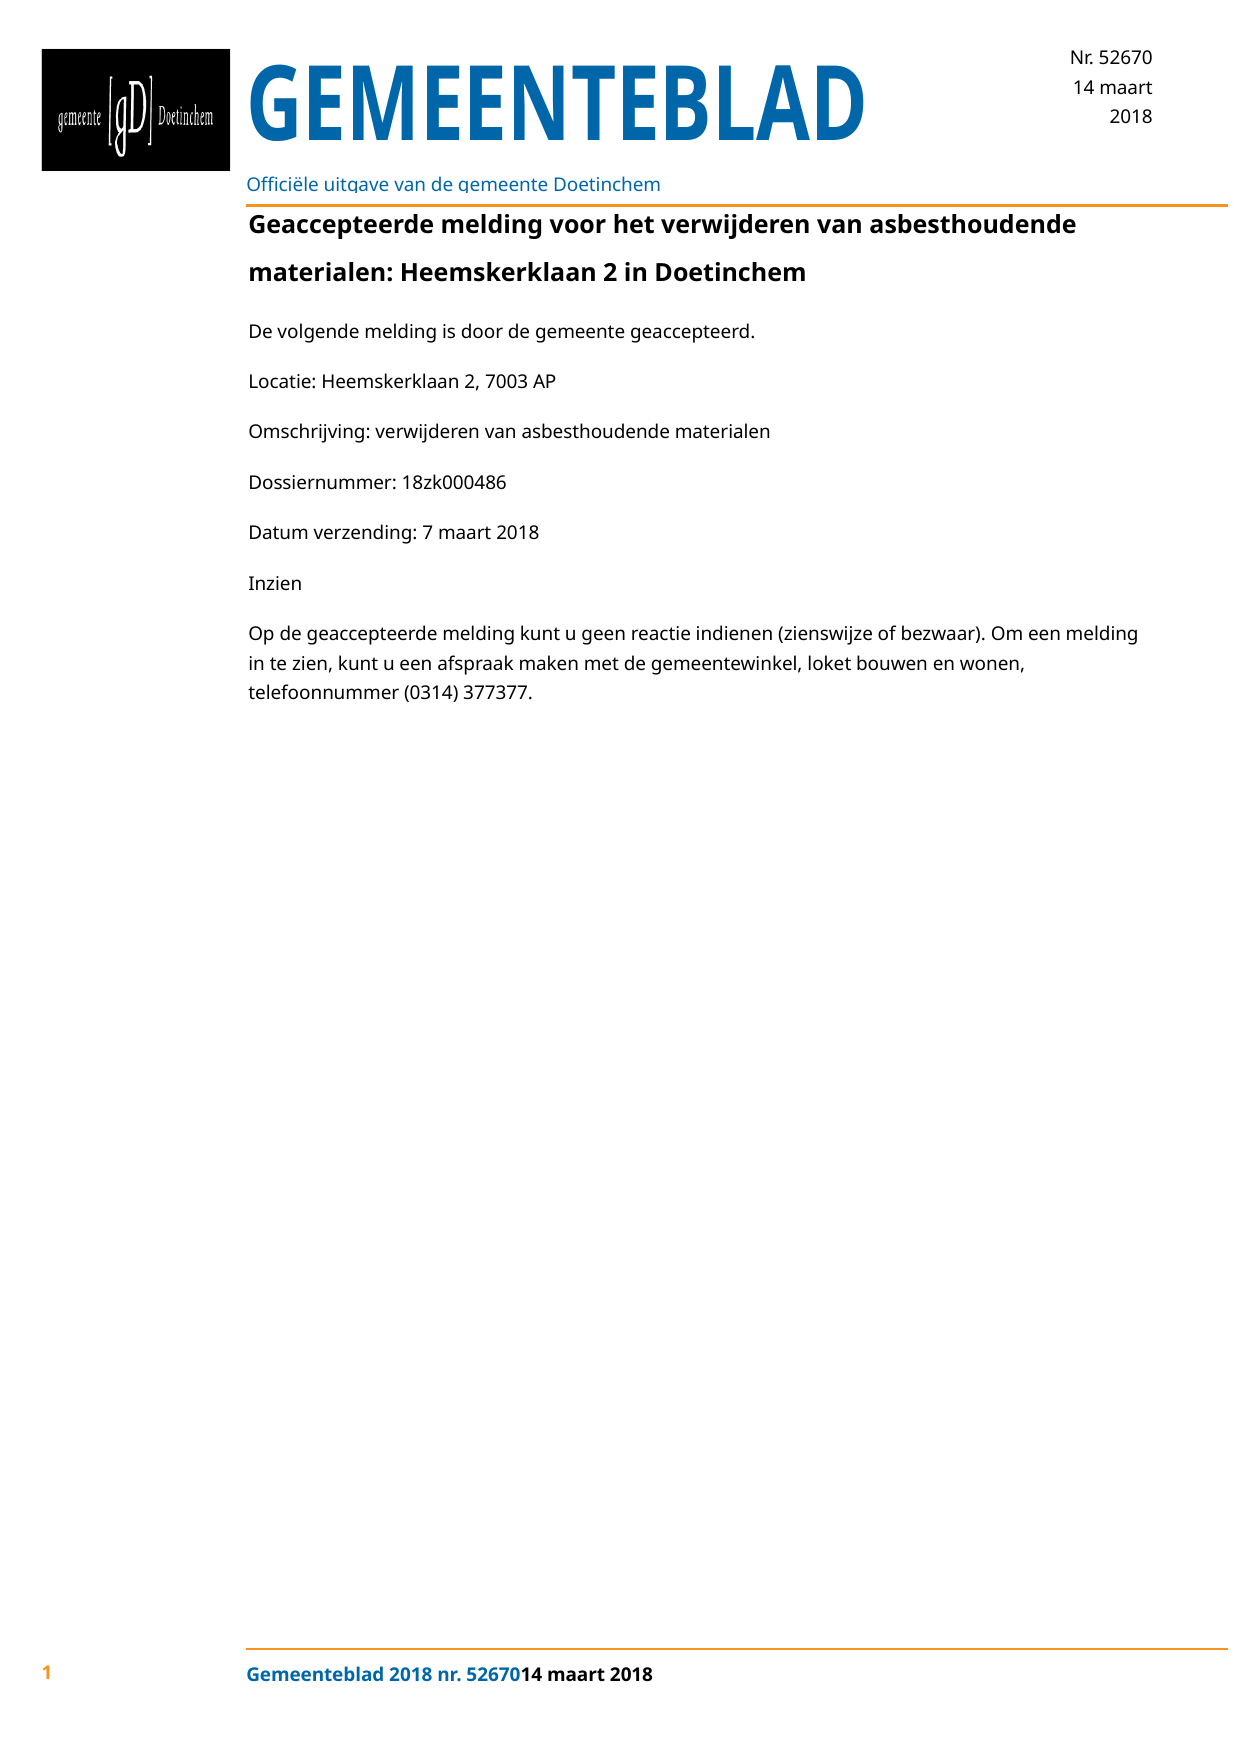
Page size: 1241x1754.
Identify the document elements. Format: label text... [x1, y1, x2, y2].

text Inzien [248, 570, 1152, 596]
picture [41, 47, 231, 172]
text Op de geaccepteerde melding kunt u geen reactie indienen (zienswijze of bezwaar). Om een melding in te zien, kunt u een afspraak maken met de gemeentewinkel, loket bouwen en wonen, telefoonnummer (0314) 377377. [248, 620, 1152, 705]
text Omschrijving: verwijderen van asbesthoudende materialen [248, 419, 1152, 444]
text Datum verzending: 7 maart 2018 [248, 519, 1152, 545]
text De volgende melding is door de gemeente geaccepteerd. [248, 318, 1152, 344]
text Dossiernummer: 18zk000486 [248, 469, 1152, 495]
text Locatie: Heemskerklaan 2, 7003 AP [248, 368, 1152, 394]
text Geaccepteerde melding voor het verwijderen van asbesthoudende materialen: Heemskerklaan 2 in Doetinchem [248, 207, 1152, 288]
